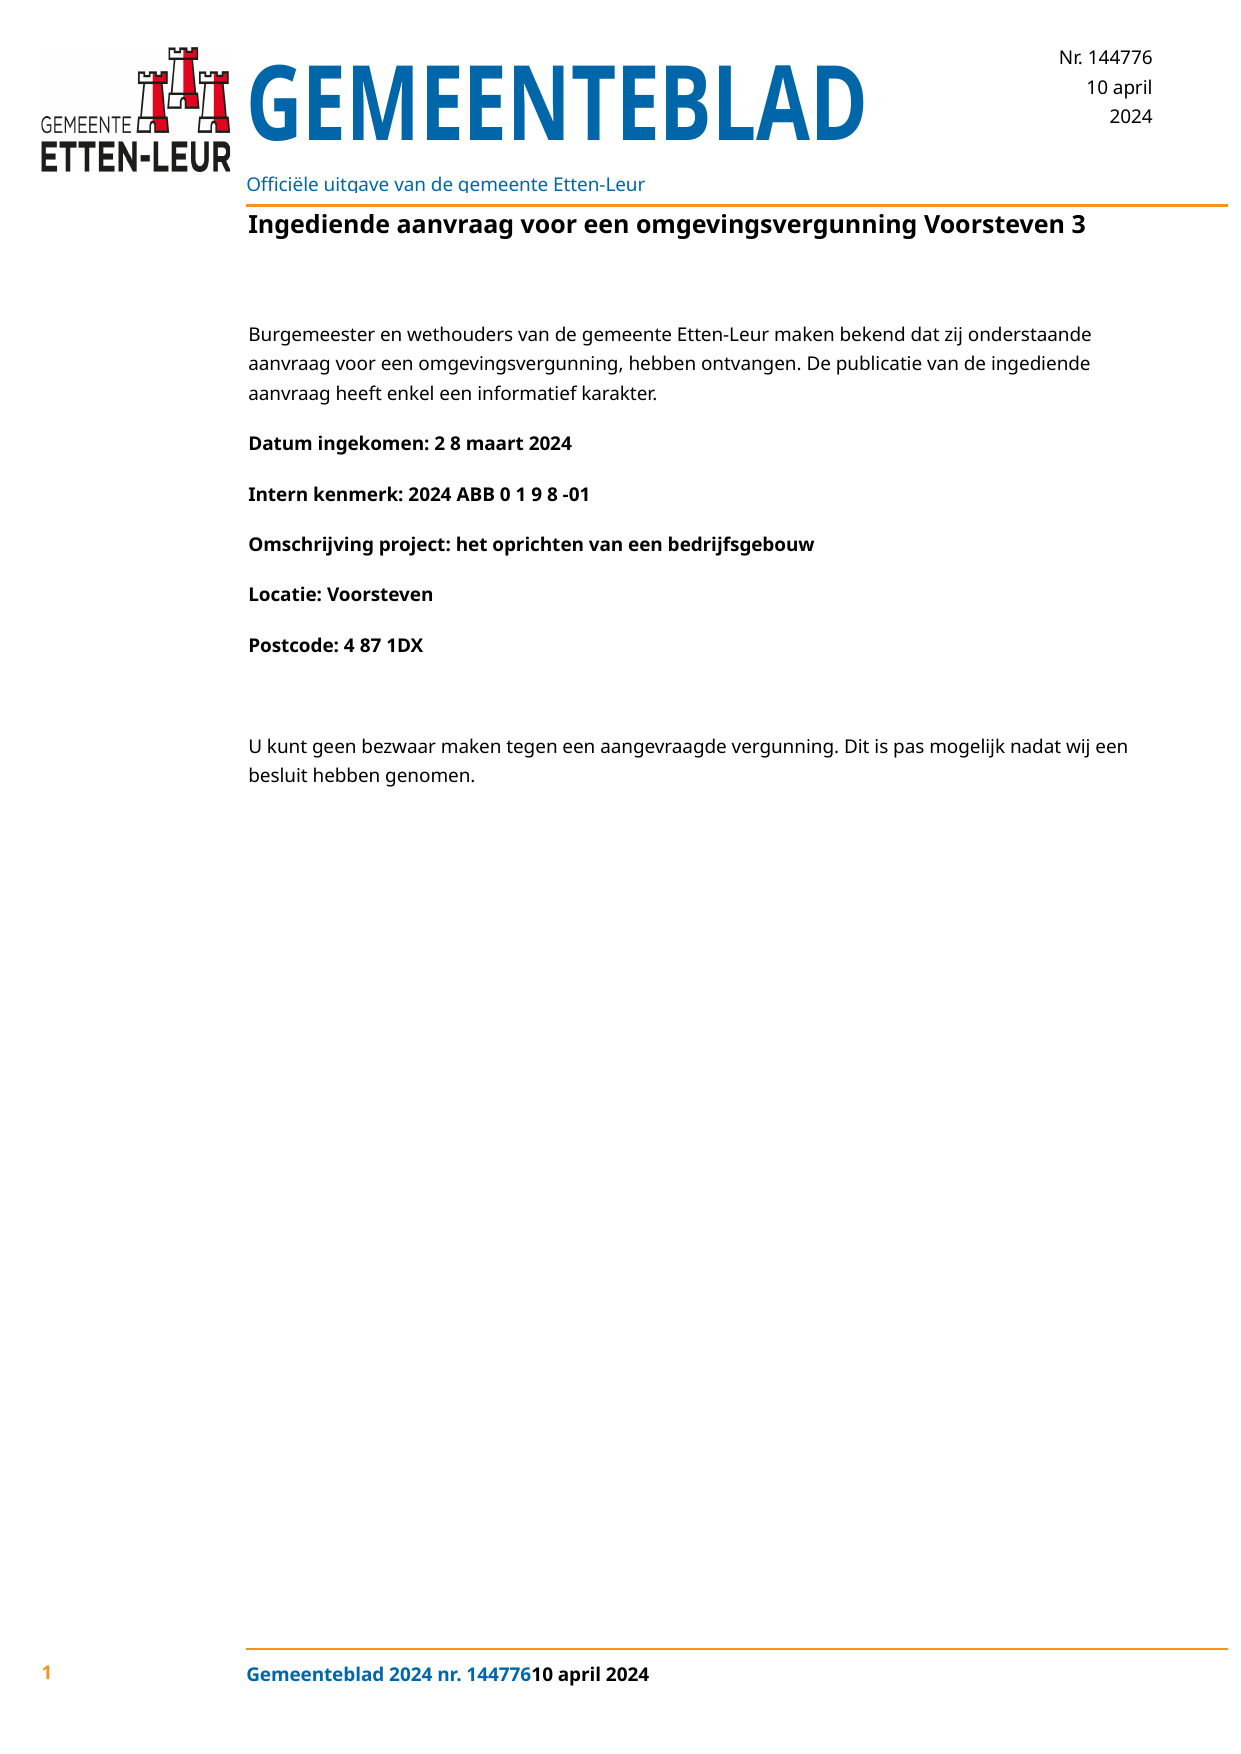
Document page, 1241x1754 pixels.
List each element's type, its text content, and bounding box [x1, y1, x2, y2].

text Intern kenmerk: 2024 ABB 0 1 9 8 -01 [248, 481, 1152, 506]
text Omschrijving project: het oprichten van een bedrijfsgebouw [248, 531, 1152, 557]
text U kunt geen bezwaar maken tegen een aangevraagde vergunning. Dit is pas mogelijk nadat wij een besluit hebben genomen. [248, 733, 1152, 788]
text Ingediende aanvraag voor een omgevingsvergunning Voorsteven 3 [248, 207, 1152, 241]
text Postcode: 4 87 1DX [248, 632, 1152, 658]
text Burgemeester en wethouders van de gemeente Etten-Leur maken bekend dat zij onderstaande aanvraag voor een omgevingsvergunning, hebben ontvangen. De publicatie van de ingediende aanvraag heeft enkel een informatief karakter. [248, 321, 1152, 406]
text Locatie: Voorsteven [248, 582, 1152, 607]
text Datum ingekomen: 2 8 maart 2024 [248, 430, 1152, 456]
picture [41, 47, 231, 172]
